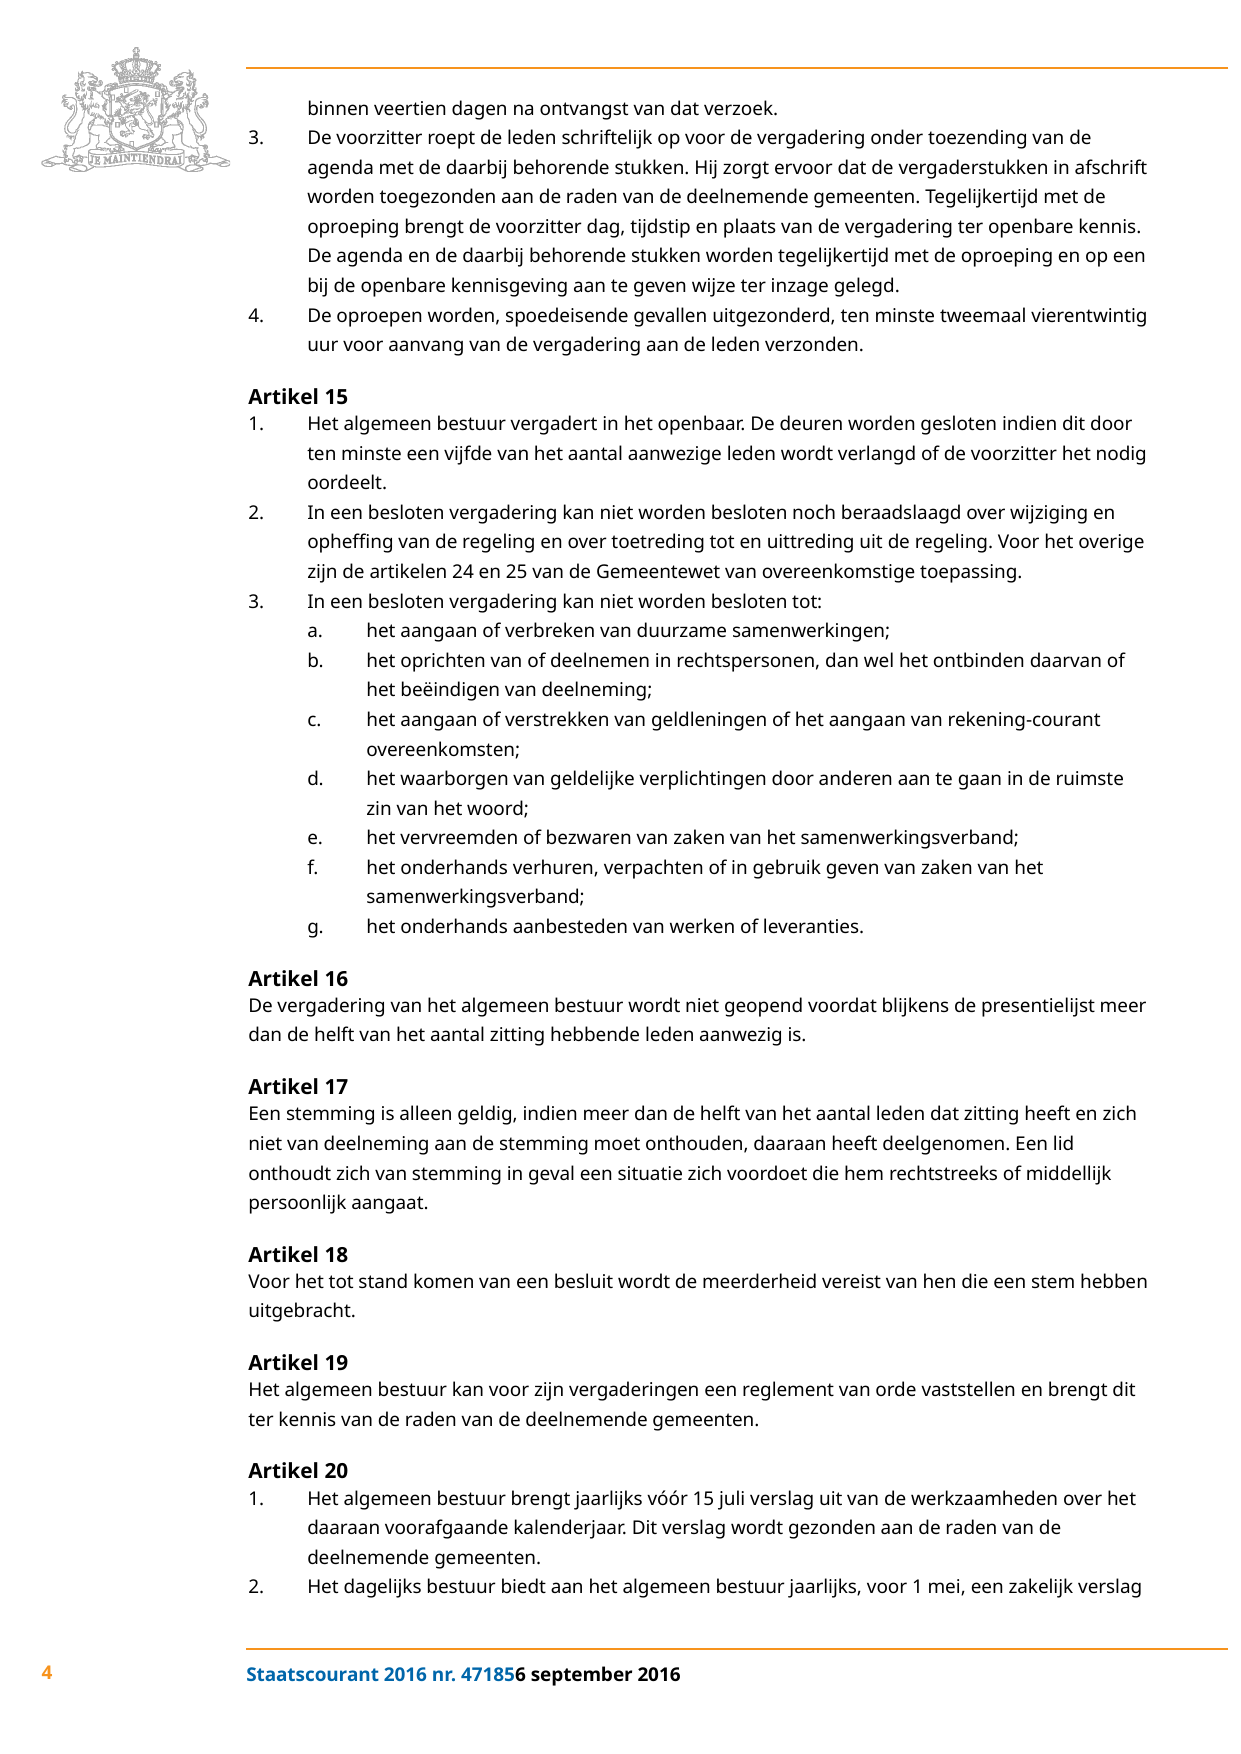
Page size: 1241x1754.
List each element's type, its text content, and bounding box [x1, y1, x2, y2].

list Het algemeen bestuur brengt jaarlijks vóór 15 juli verslag uit van de werkzaamheden over het daaraan voorafgaande kalenderjaar. Dit verslag wordt gezonden aan de raden van de deelnemende gemeenten. [248, 1485, 1152, 1570]
text Voor het tot stand komen van een besluit wordt de meerderheid vereist van hen die een stem hebben uitgebracht. [248, 1268, 1152, 1323]
list In een besloten vergadering kan niet worden besloten tot: [248, 588, 1152, 613]
list het vervreemden of bezwaren van zaken van het samenwerkingsverband; [307, 824, 1152, 850]
text Het algemeen bestuur kan voor zijn vergaderingen een reglement van orde vaststellen en brengt dit ter kennis van de raden van de deelnemende gemeenten. [248, 1377, 1152, 1432]
list het aangaan of verstrekken van geldleningen of het aangaan van rekening-courant overeenkomsten; [307, 706, 1152, 761]
list het aangaan of verbreken van duurzame samenwerkingen; [307, 617, 1152, 643]
list De oproepen worden, spoedeisende gevallen uitgezonderd, ten minste tweemaal vierentwintig uur voor aanvang van de vergadering aan de leden verzonden. [248, 302, 1152, 357]
text De vergadering van het algemeen bestuur wordt niet geopend voordat blijkens de presentielijst meer dan de helft van het aantal zitting hebbende leden aanwezig is. [248, 992, 1152, 1047]
list In een besloten vergadering kan niet worden besloten noch beraadslaagd over wijziging en opheffing van de regeling en over toetreding tot en uittreding uit de regeling. Voor het overige zijn de artikelen 24 en 25 van de Gemeentewet van overeenkomstige toepassing. [248, 499, 1152, 584]
text Artikel 15 [248, 382, 1152, 410]
picture [41, 47, 231, 172]
text Artikel 17 [248, 1072, 1152, 1101]
list De voorzitter roept de leden schriftelijk op voor de vergadering onder toezending van de agenda met de daarbij behorende stukken. Hij zorgt ervoor dat de vergaderstukken in afschrift worden toegezonden aan de raden van de deelnemende gemeenten. Tegelijkertijd met de oproeping brengt de voorzitter dag, tijdstip en plaats van de vergadering ter openbare kennis. De agenda en de daarbij behorende stukken worden tegelijkertijd met de oproeping en op een bij de openbare kennisgeving aan te geven wijze ter inzage gelegd. [248, 124, 1152, 298]
text Artikel 20 [248, 1457, 1152, 1485]
list Het dagelijks bestuur biedt aan het algemeen bestuur jaarlijks, voor 1 mei, een zakelijk verslag [248, 1574, 1152, 1599]
text Een stemming is alleen geldig, indien meer dan de helft van het aantal leden dat zitting heeft en zich niet van deelneming aan de stemming moet onthouden, daaraan heeft deelgenomen. Een lid onthoudt zich van stemming in geval een situatie zich voordoet die hem rechtstreeks of middellijk persoonlijk aangaat. [248, 1101, 1152, 1215]
list het onderhands aanbesteden van werken of leveranties. [307, 913, 1152, 939]
list het waarborgen van geldelijke verplichtingen door anderen aan te gaan in de ruimste zin van het woord; [307, 765, 1152, 821]
text Artikel 16 [248, 964, 1152, 992]
list binnen veertien dagen na ontvangst van dat verzoek. [248, 95, 1152, 121]
list het oprichten van of deelnemen in rechtspersonen, dan wel het ontbinden daarvan of het beëindigen van deelneming; [307, 647, 1152, 702]
list het onderhands verhuren, verpachten of in gebruik geven van zaken van het samenwerkingsverband; [307, 854, 1152, 909]
text Artikel 19 [248, 1348, 1152, 1377]
list Het algemeen bestuur vergadert in het openbaar. De deuren worden gesloten indien dit door ten minste een vijfde van het aantal aanwezige leden wordt verlangd of de voorzitter het nodig oordeelt. [248, 410, 1152, 495]
text Artikel 18 [248, 1240, 1152, 1268]
